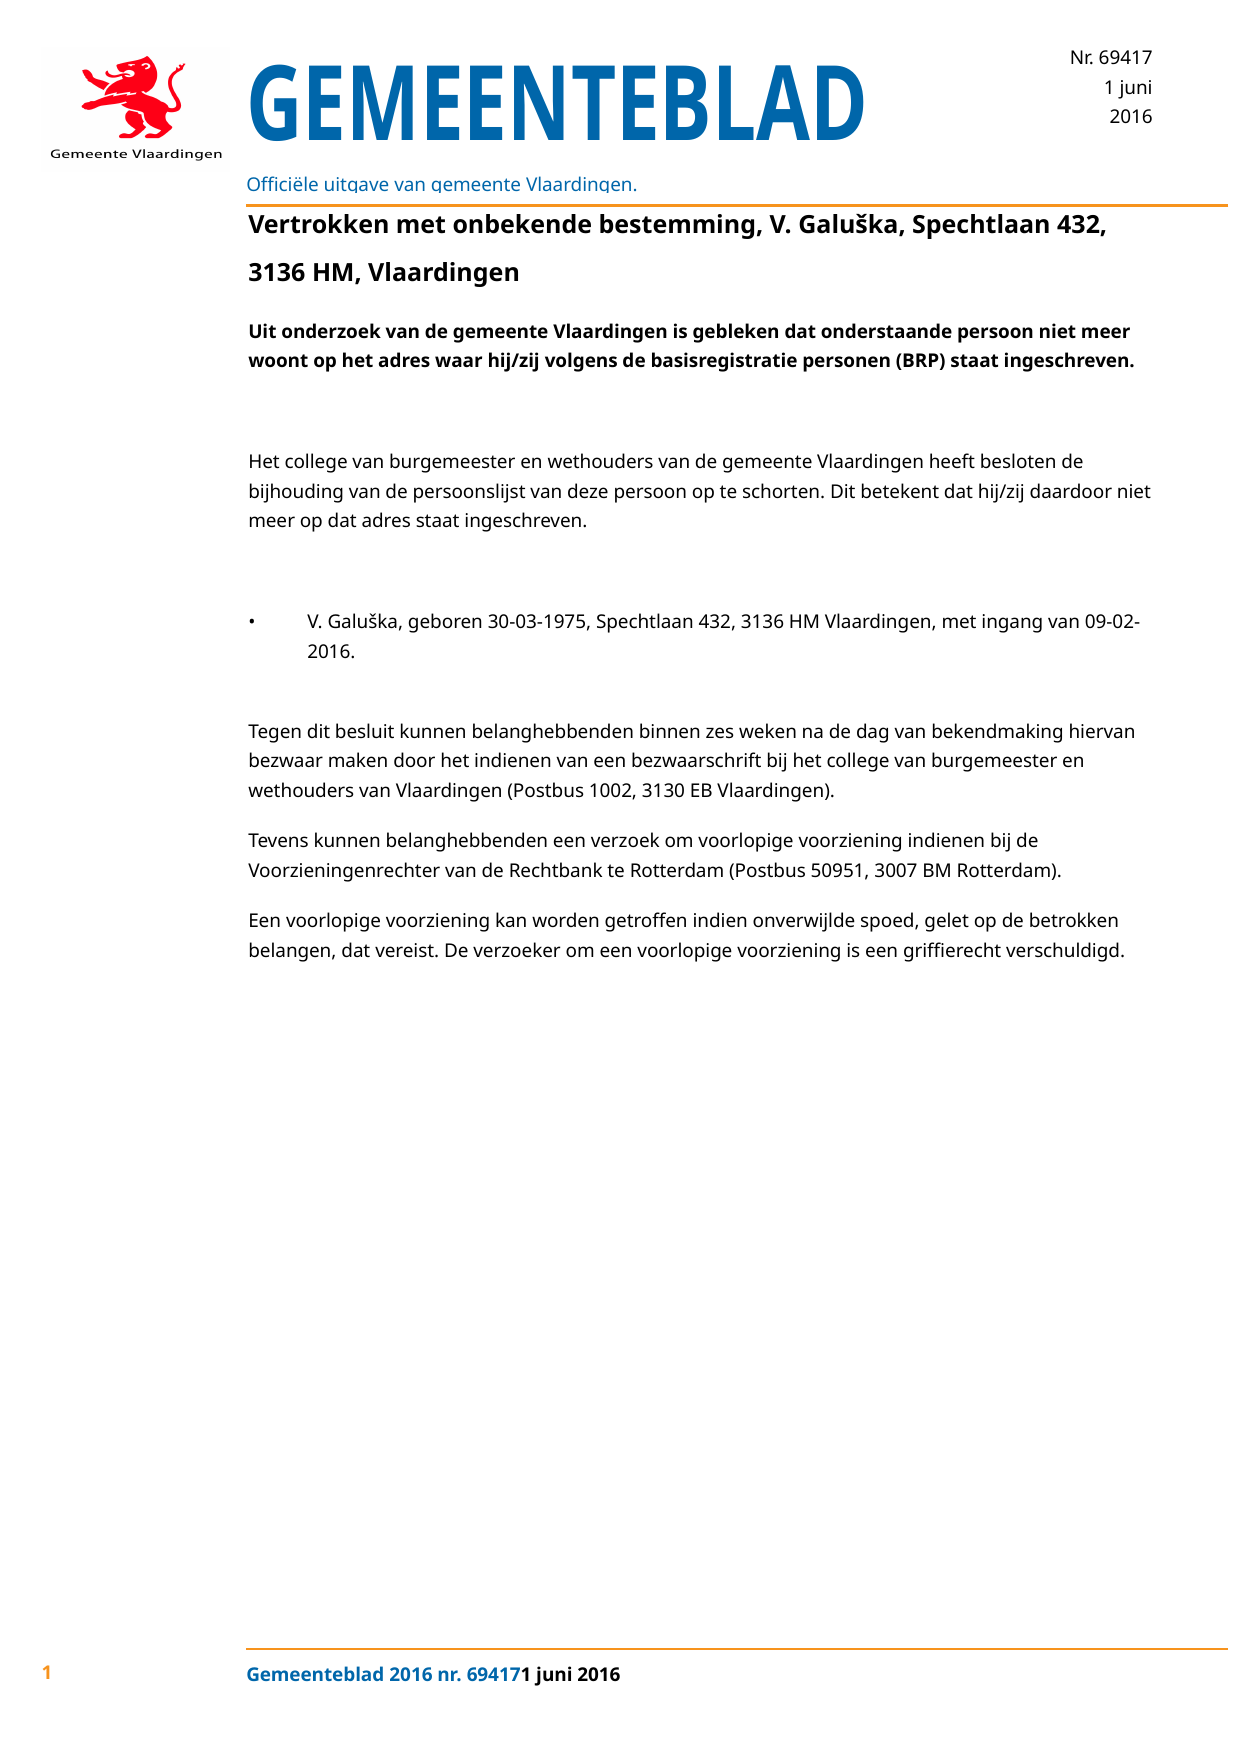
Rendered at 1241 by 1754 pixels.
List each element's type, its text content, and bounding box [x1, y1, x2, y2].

text Tegen dit besluit kunnen belanghebbenden binnen zes weken na de dag van bekendmaking hiervan bezwaar maken door het indienen van een bezwaarschrift bij het college van burgemeester en wethouders van Vlaardingen (Postbus 1002, 3130 EB Vlaardingen). [248, 718, 1152, 803]
text Vertrokken met onbekende bestemming, V. Galuška, Spechtlaan 432, 3136 HM, Vlaardingen [248, 207, 1152, 288]
text Een voorlopige voorziening kan worden getroffen indien onverwijlde spoed, gelet op de betrokken belangen, dat vereist. De verzoeker om een voorlopige voorziening is een griffierecht verschuldigd. [248, 907, 1152, 963]
text Het college van burgemeester en wethouders van de gemeente Vlaardingen heeft besloten de bijhouding van de persoonslijst van deze persoon op te schorten. Dit betekent dat hij/zij daardoor niet meer op dat adres staat ingeschreven. [248, 448, 1152, 533]
text Tevens kunnen belanghebbenden een verzoek om voorlopige voorziening indienen bij de Voorzieningenrechter van de Rechtbank te Rotterdam (Postbus 50951, 3007 BM Rotterdam). [248, 827, 1152, 883]
text Uit onderzoek van de gemeente Vlaardingen is gebleken dat onderstaande persoon niet meer woont op het adres waar hij/zij volgens de basisregistratie personen (BRP) staat ingeschreven. [248, 318, 1152, 373]
list V. Galuška, geboren 30-03-1975, Spechtlaan 432, 3136 HM Vlaardingen, met ingang van 09-02-2016. [248, 608, 1152, 664]
picture [41, 47, 231, 172]
